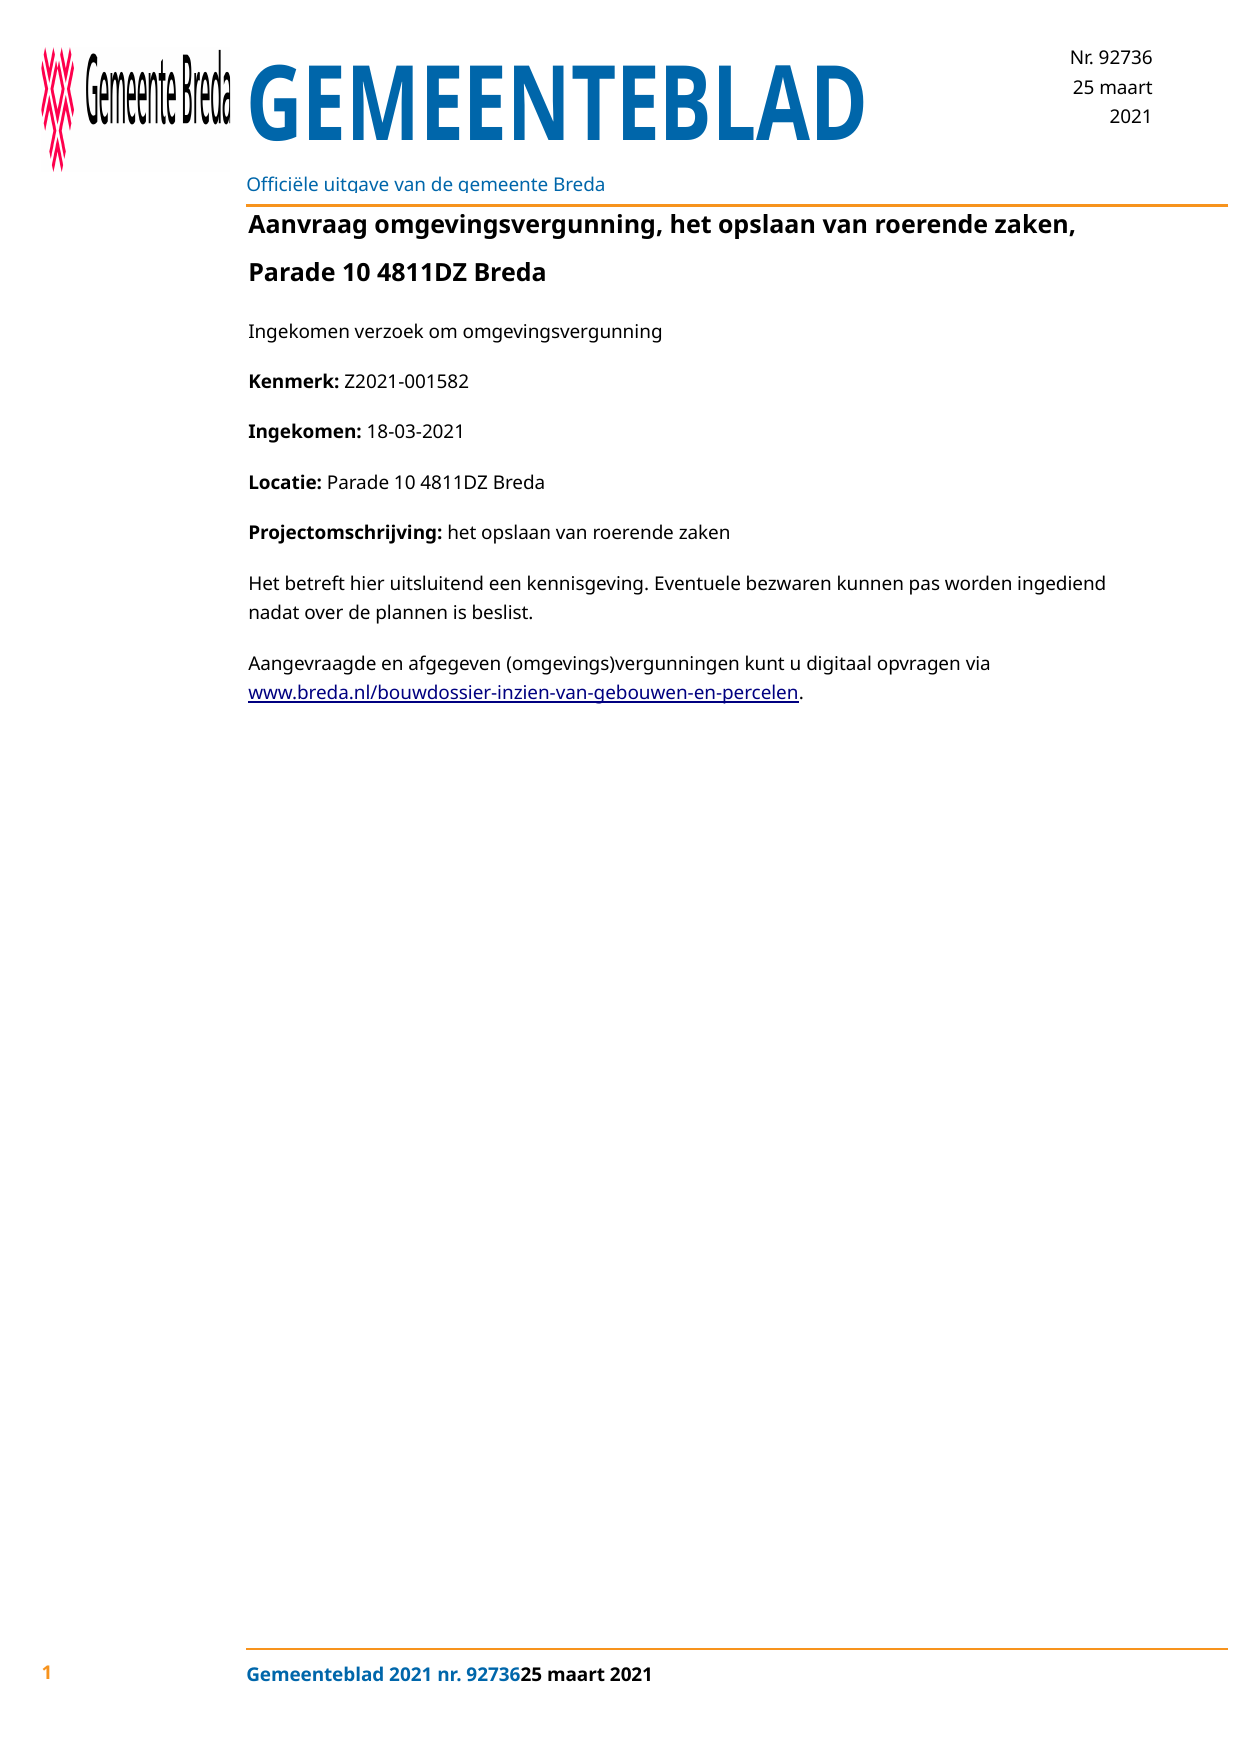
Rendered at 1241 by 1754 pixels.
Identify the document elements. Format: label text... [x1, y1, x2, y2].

text Locatie: Parade 10 4811DZ Breda [248, 469, 1152, 495]
text Aangevraagde en afgegeven (omgevings)vergunningen kunt u digitaal opvragen via www.breda.nl/bouwdossier-inzien-van-gebouwen-en-percelen. [248, 650, 1152, 705]
text Het betreft hier uitsluitend een kennisgeving. Eventuele bezwaren kunnen pas worden ingediend nadat over de plannen is beslist. [248, 570, 1152, 625]
text Ingekomen verzoek om omgevingsvergunning [248, 318, 1152, 344]
picture [41, 47, 231, 172]
text Ingekomen: 18-03-2021 [248, 419, 1152, 444]
text Aanvraag omgevingsvergunning, het opslaan van roerende zaken, Parade 10 4811DZ Breda [248, 207, 1152, 288]
text Kenmerk: Z2021-001582 [248, 368, 1152, 394]
text Projectomschrijving: het opslaan van roerende zaken [248, 519, 1152, 545]
